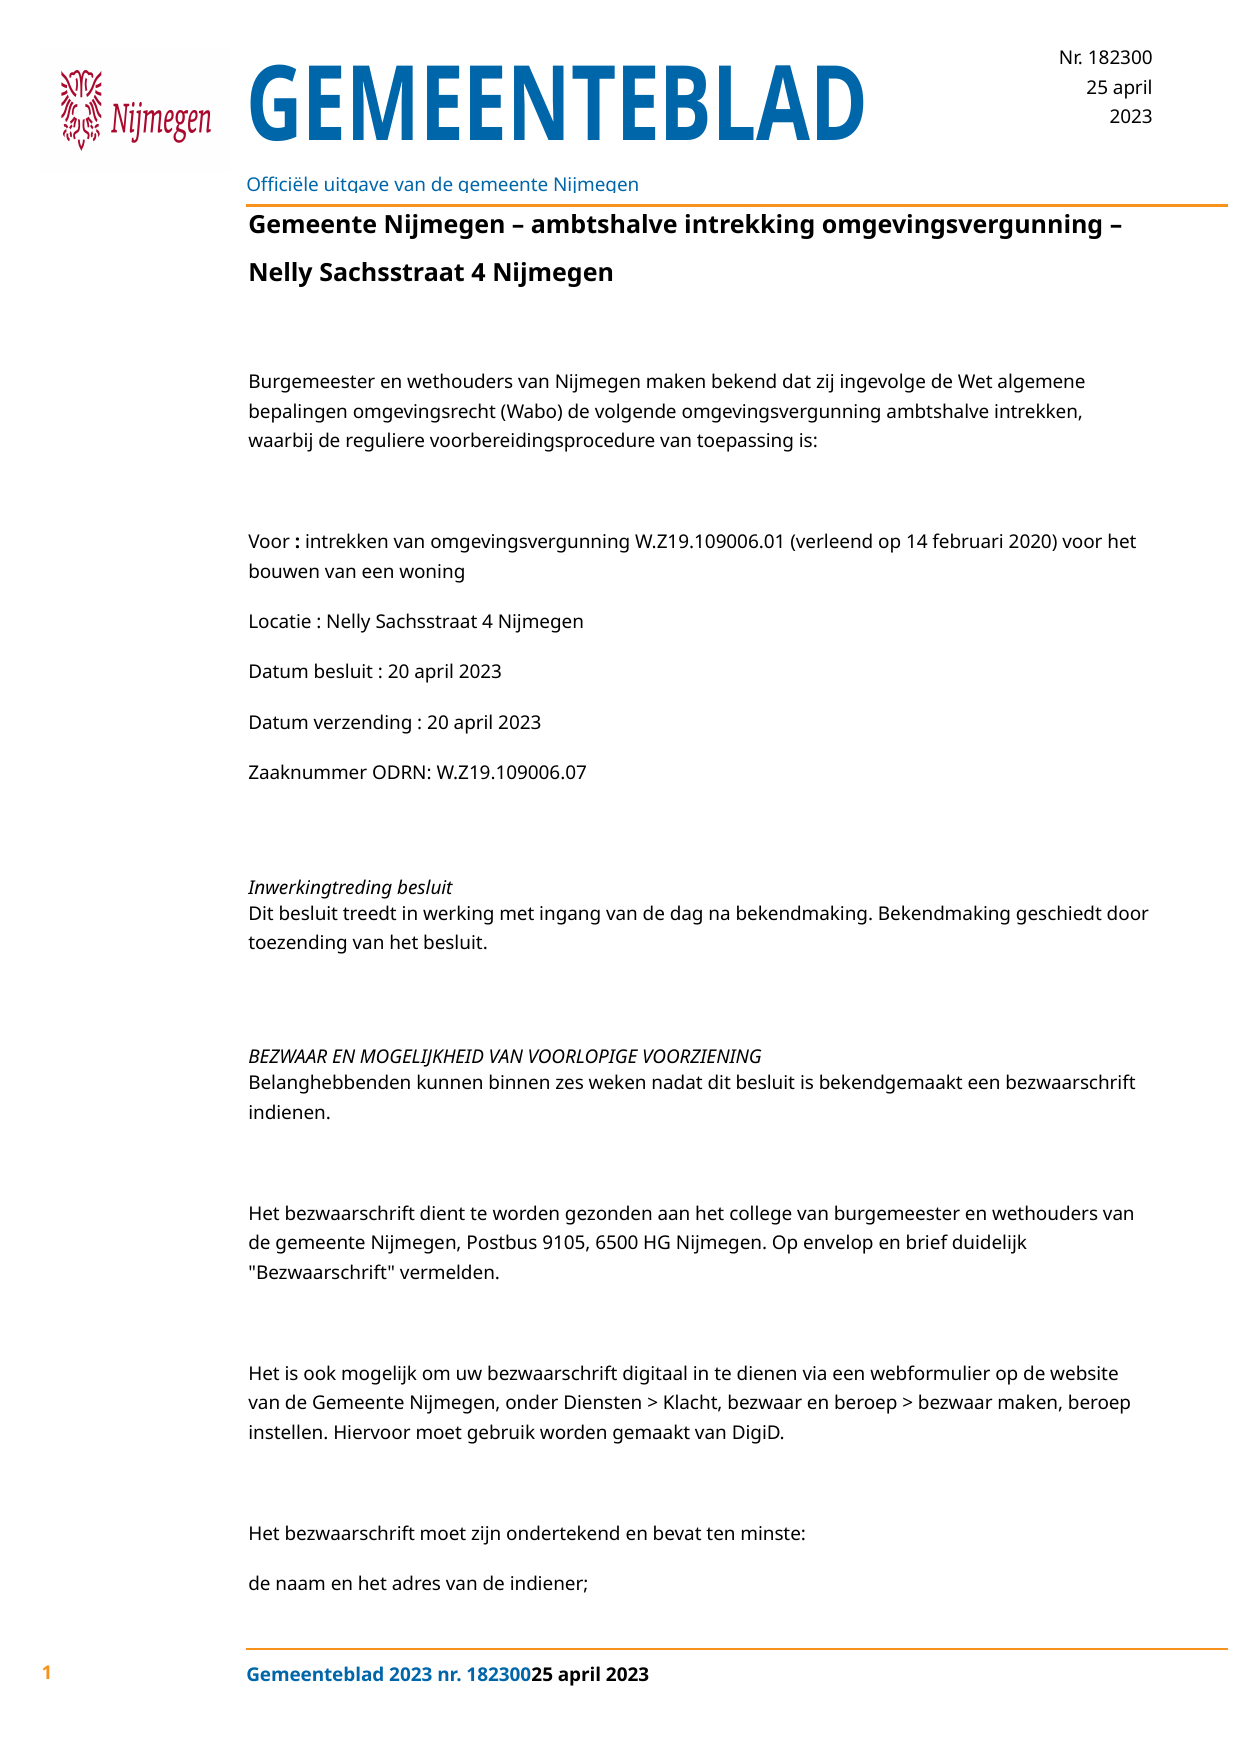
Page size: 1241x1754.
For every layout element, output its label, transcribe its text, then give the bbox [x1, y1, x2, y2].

text Het is ook mogelijk om uw bezwaarschrift digitaal in te dienen via een webformulier op de website van de Gemeente Nijmegen, onder Diensten > Klacht, bezwaar en beroep > bezwaar maken, beroep instellen. Hiervoor moet gebruik worden gemaakt van DigiD. [248, 1360, 1152, 1445]
text Datum besluit : 20 april 2023 [248, 659, 1152, 684]
text de naam en het adres van de indiener; [248, 1570, 1152, 1596]
text Dit besluit treedt in werking met ingang van de dag na bekendmaking. Bekendmaking geschiedt door toezending van het besluit. [248, 900, 1152, 955]
text Burgemeester en wethouders van Nijmegen maken bekend dat zij ingevolge de Wet algemene bepalingen omgevingsrecht (Wabo) de volgende omgevingsvergunning ambtshalve intrekken, waarbij de reguliere voorbereidingsprocedure van toepassing is: [248, 368, 1152, 453]
text Het bezwaarschrift dient te worden gezonden aan het college van burgemeester en wethouders van de gemeente Nijmegen, Postbus 9105, 6500 HG Nijmegen. Op envelop en brief duidelijk "Bezwaarschrift" vermelden. [248, 1200, 1152, 1285]
text Het bezwaarschrift moet zijn ondertekend en bevat ten minste: [248, 1520, 1152, 1546]
text Belanghebbenden kunnen binnen zes weken nadat dit besluit is bekendgemaakt een bezwaarschrift indienen. [248, 1069, 1152, 1125]
text BEZWAAR EN MOGELIJKHEID VAN VOORLOPIGE VOORZIENING [248, 1044, 1152, 1069]
picture [41, 47, 231, 172]
text Zaaknummer ODRN: W.Z19.109006.07 [248, 759, 1152, 785]
text Gemeente Nijmegen – ambtshalve intrekking omgevingsvergunning – Nelly Sachsstraat 4 Nijmegen [248, 207, 1152, 288]
text Datum verzending : 20 april 2023 [248, 709, 1152, 735]
text Inwerkingtreding besluit [248, 874, 1152, 900]
text Voor : intrekken van omgevingsvergunning W.Z19.109006.01 (verleend op 14 februari 2020) voor het bouwen van een woning [248, 528, 1152, 584]
text Locatie : Nelly Sachsstraat 4 Nijmegen [248, 608, 1152, 634]
